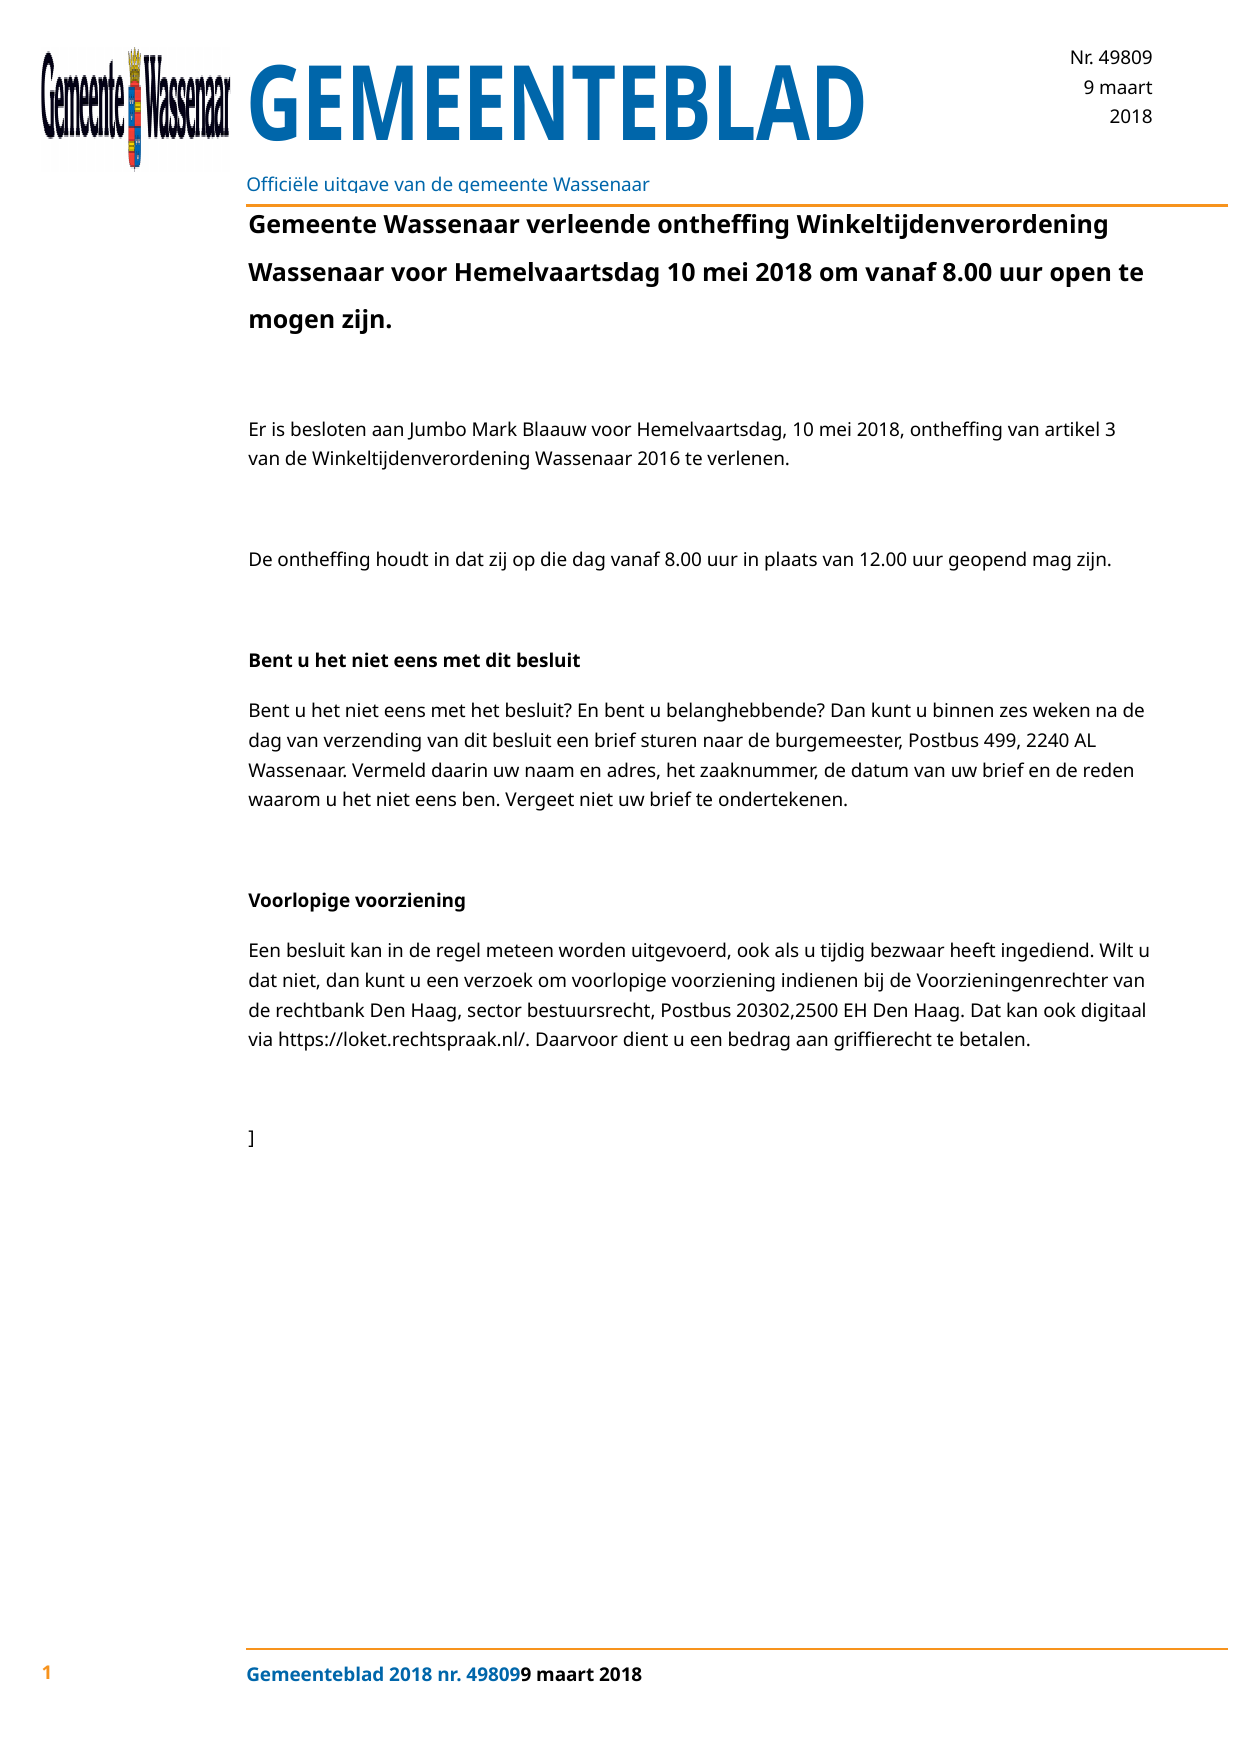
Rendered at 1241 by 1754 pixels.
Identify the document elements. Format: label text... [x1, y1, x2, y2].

text Gemeente Wassenaar verleende ontheffing Winkeltijdenverordening Wassenaar voor Hemelvaartsdag 10 mei 2018 om vanaf 8.00 uur open te mogen zijn. [248, 207, 1152, 336]
text Voorlopige voorziening [248, 887, 1152, 913]
text De ontheffing houdt in dat zij op die dag vanaf 8.00 uur in plaats van 12.00 uur geopend mag zijn. [248, 546, 1152, 572]
text Er is besloten aan Jumbo Mark Blaauw voor Hemelvaartsdag, 10 mei 2018, ontheffing van artikel 3 van de Winkeltijdenverordening Wassenaar 2016 te verlenen. [248, 416, 1152, 471]
text Een besluit kan in de regel meteen worden uitgevoerd, ook als u tijdig bezwaar heeft ingediend. Wilt u dat niet, dan kunt u een verzoek om voorlopige voorziening indienen bij de Voorzieningenrechter van de rechtbank Den Haag, sector bestuursrecht, Postbus 20302,2500 EH Den Haag. Dat kan ook digitaal via https://loket.rechtspraak.nl/. Daarvoor dient u een bedrag aan griffierecht te betalen. [248, 938, 1152, 1052]
text Bent u het niet eens met dit besluit [248, 647, 1152, 673]
text ] [248, 1124, 1152, 1150]
picture [41, 47, 231, 172]
text Bent u het niet eens met het besluit? En bent u belanghebbende? Dan kunt u binnen zes weken na de dag van verzending van dit besluit een brief sturen naar de burgemeester, Postbus 499, 2240 AL Wassenaar. Vermeld daarin uw naam en adres, het zaaknummer, de datum van uw brief en de reden waarom u het niet eens ben. Vergeet niet uw brief te ondertekenen. [248, 698, 1152, 812]
